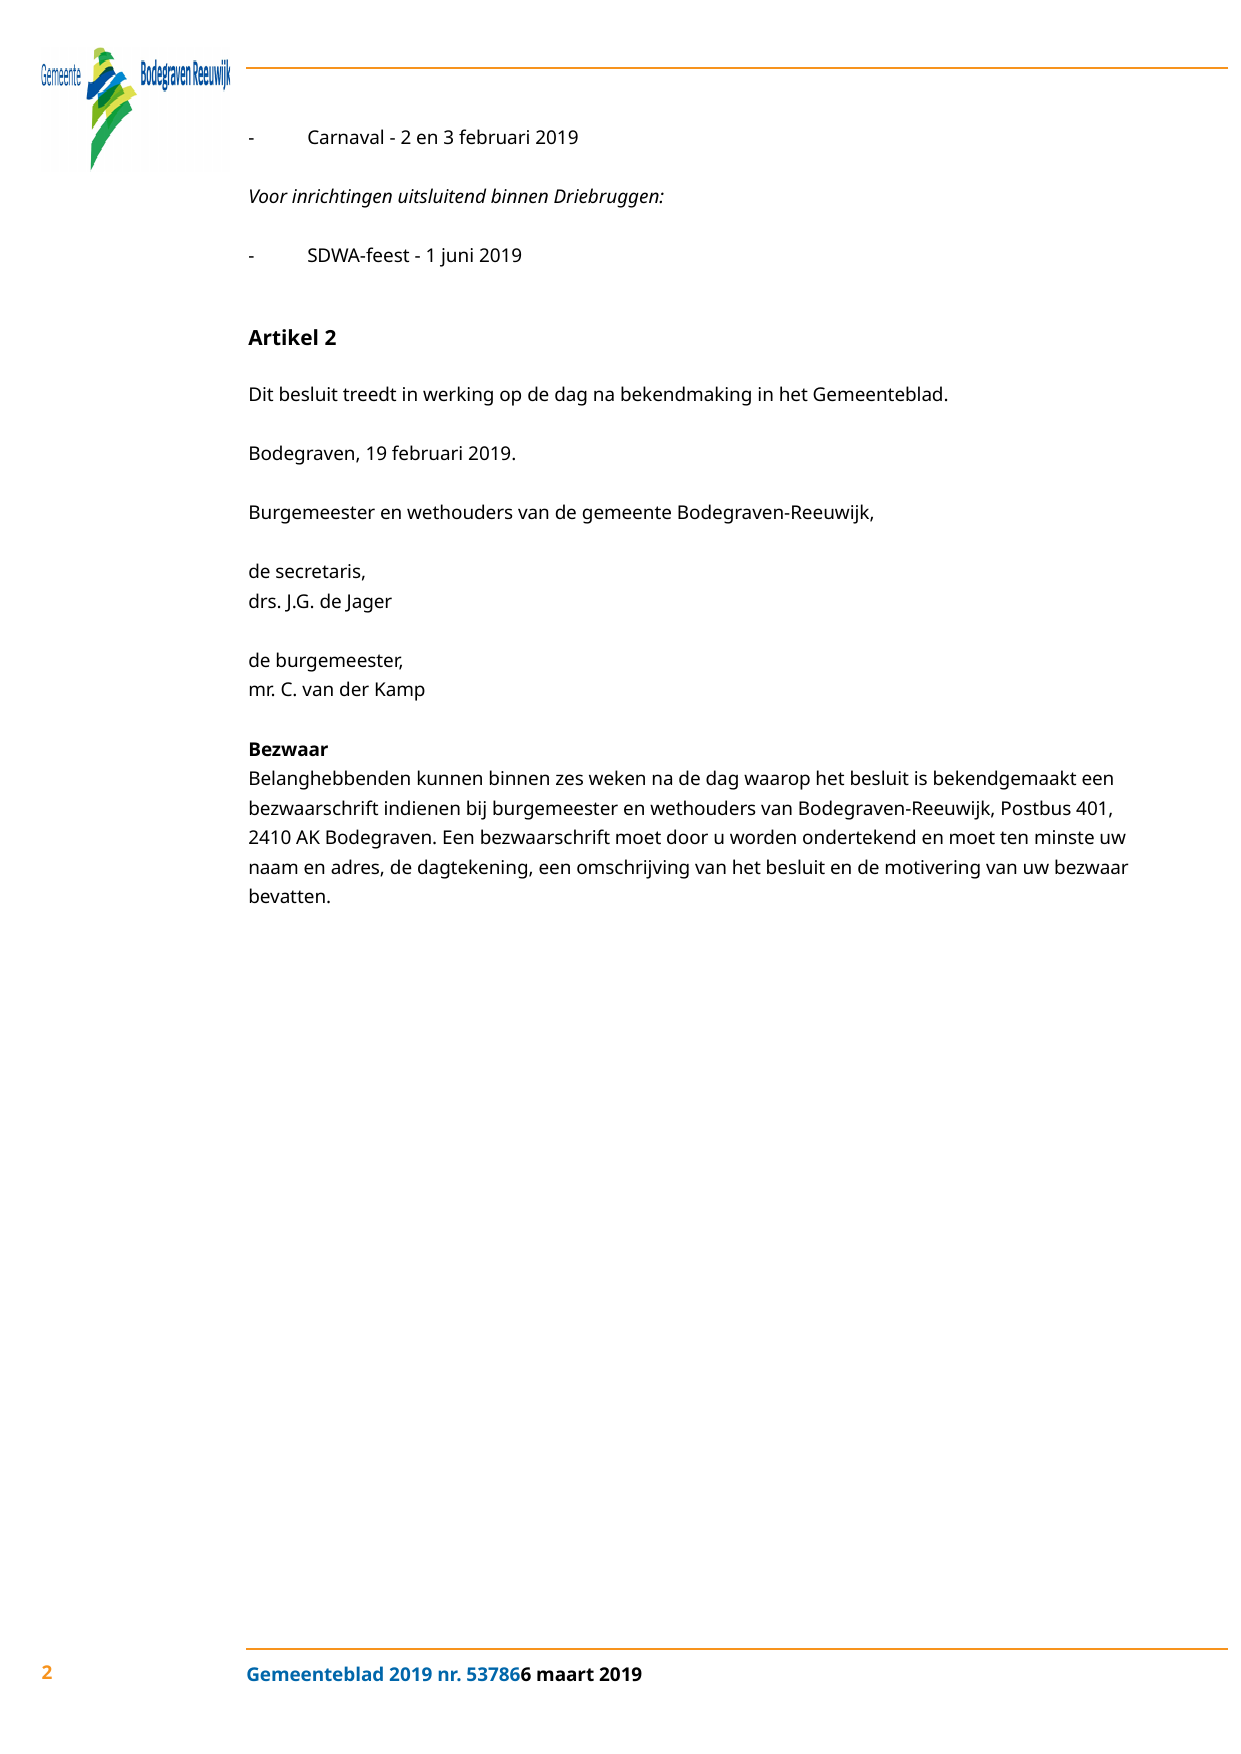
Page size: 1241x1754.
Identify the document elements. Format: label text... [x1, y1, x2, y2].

text de secretaris, [248, 558, 1152, 584]
text Artikel 2 [248, 323, 1152, 351]
text Dit besluit treedt in werking op de dag na bekendmaking in het Gemeenteblad. [248, 381, 1152, 406]
text Burgemeester en wethouders van de gemeente Bodegraven-Reeuwijk, [248, 499, 1152, 525]
text Belanghebbenden kunnen binnen zes weken na de dag waarop het besluit is bekendgemaakt een bezwaarschrift indienen bij burgemeester en wethouders van Bodegraven-Reeuwijk, Postbus 401, 2410 AK Bodegraven. Een bezwaarschrift moet door u worden ondertekend en moet ten minste uw naam en adres, de dagtekening, een omschrijving van het besluit en de motivering van uw bezwaar bevatten. [248, 765, 1152, 909]
text mr. C. van der Kamp [248, 677, 1152, 702]
list SDWA-feest - 1 juni 2019 [248, 243, 1152, 268]
list Carnaval - 2 en 3 februari 2019 [248, 124, 1152, 150]
text de burgemeester, [248, 647, 1152, 673]
text Bezwaar [248, 736, 1152, 761]
picture [41, 47, 231, 172]
text Bodegraven, 19 februari 2019. [248, 440, 1152, 466]
text drs. J.G. de Jager [248, 588, 1152, 613]
text Voor inrichtingen uitsluitend binnen Driebruggen: [248, 183, 1152, 209]
